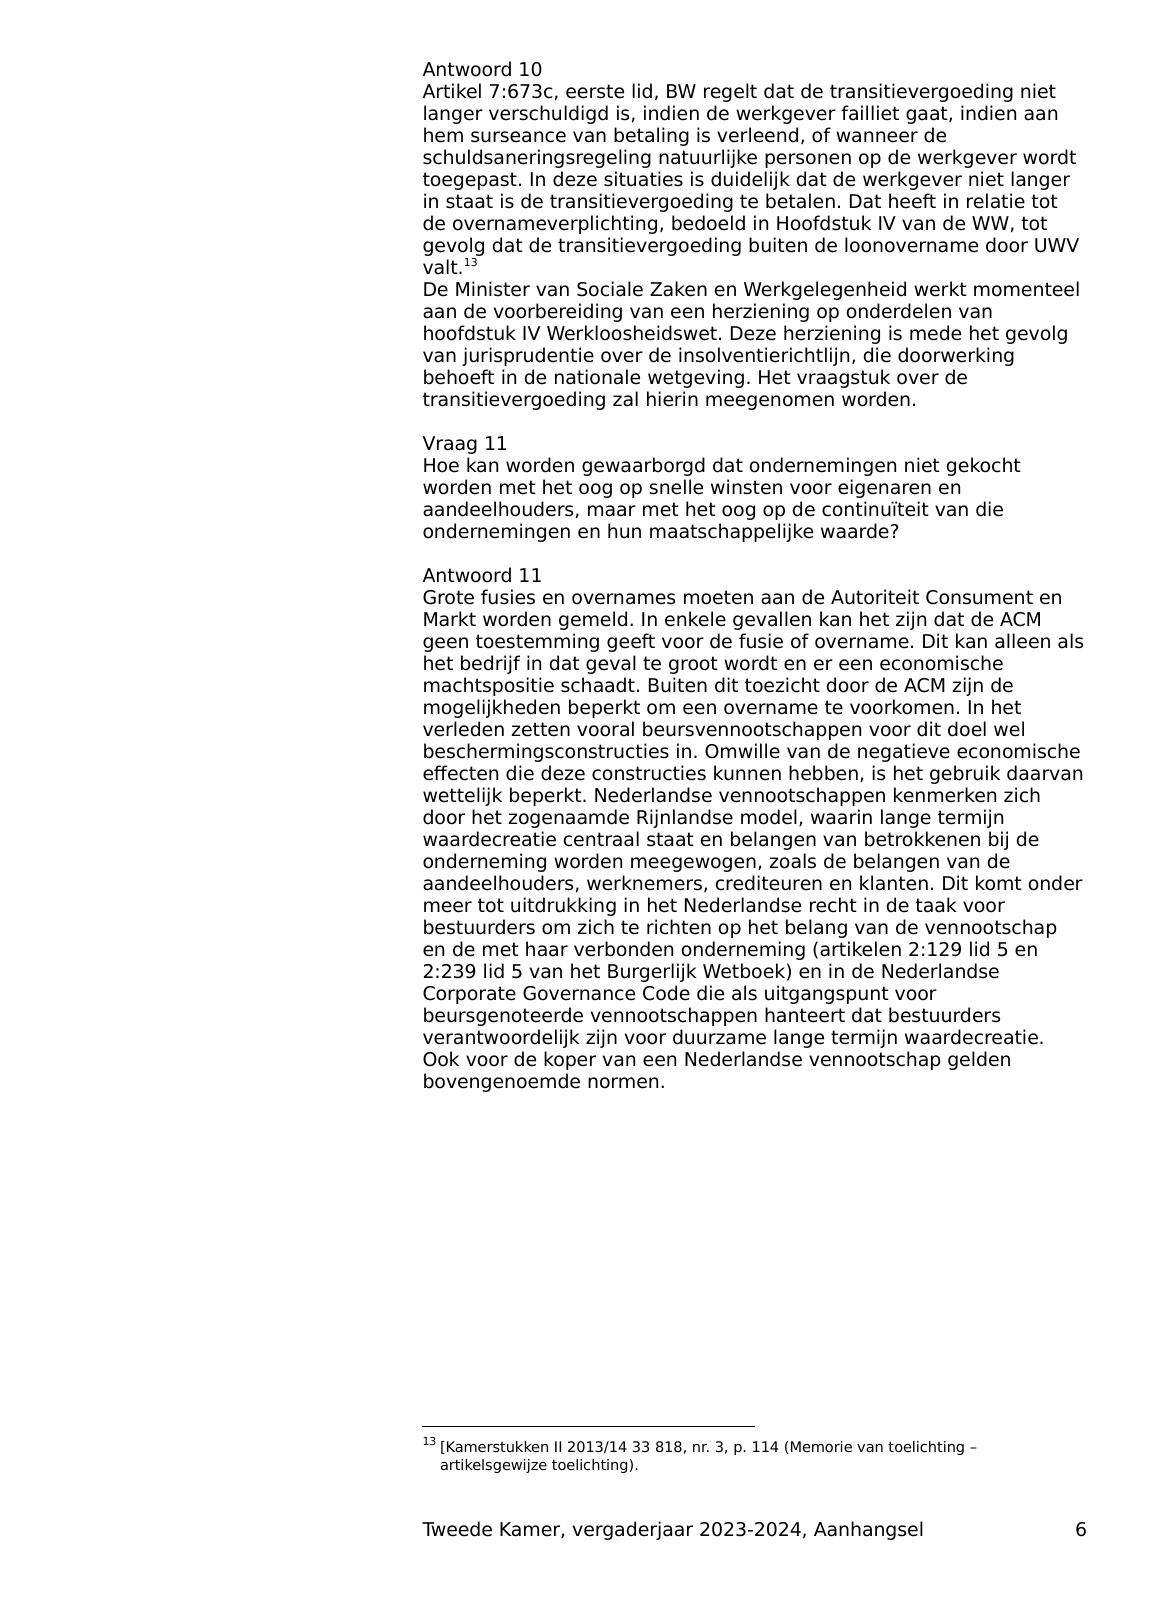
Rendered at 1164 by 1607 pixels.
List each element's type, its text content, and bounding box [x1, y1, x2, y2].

text Antwoord 11 [422, 565, 1087, 587]
text Grote fusies en overnames moeten aan de Autoriteit Consument en Markt worden gemeld. In enkele gevallen kan het zijn dat de ACM geen toestemming geeft voor de fusie of overname. Dit kan alleen als het bedrijf in dat geval te groot wordt en er een economische machtspositie schaadt. Buiten dit toezicht door de ACM zijn de mogelijkheden beperkt om een overname te voorkomen. In het verleden zetten vooral beursvennootschappen voor dit doel wel beschermingsconstructies in. Omwille van de negatieve economische effecten die deze constructies kunnen hebben, is het gebruik daarvan wettelijk beperkt. Nederlandse vennootschappen kenmerken zich door het zogenaamde Rijnlandse model, waarin lange termijn waardecreatie centraal staat en belangen van betrokkenen bij de onderneming worden meegewogen, zoals de belangen van de aandeelhouders, werknemers, crediteuren en klanten. Dit komt onder meer tot uitdrukking in het Nederlandse recht in de taak voor bestuurders om zich te richten op het belang van de vennootschap en de met haar verbonden onderneming (artikelen 2:129 lid 5 en 2:239 lid 5 van het Burgerlijk Wetboek) en in de Nederlandse Corporate Governance Code die als uitgangspunt voor beursgenoteerde vennootschappen hanteert dat bestuurders verantwoordelijk zijn voor duurzame lange termijn waardecreatie. Ook voor de koper van een Nederlandse vennootschap gelden bovengenoemde normen. [422, 587, 1087, 1092]
text Vraag 11 [422, 433, 1087, 455]
text Hoe kan worden gewaarborgd dat ondernemingen niet gekocht worden met het oog op snelle winsten voor eigenaren en aandeelhouders, maar met het oog op de continuïteit van die ondernemingen en hun maatschappelijke waarde? [422, 455, 1087, 543]
text [Kamerstukken II 2013/14 33 818, nr. 3, p. 114 (Memorie van toelichting – artikelsgewijze toelichting). [422, 1435, 1087, 1474]
text Artikel 7:673c, eerste lid, BW regelt dat de transitievergoeding niet langer verschuldigd is, indien de werkgever failliet gaat, indien aan hem surseance van betaling is verleend, of wanneer de schuldsaneringsregeling natuurlijke personen op de werkgever wordt toegepast. In deze situaties is duidelijk dat de werkgever niet langer in staat is de transitievergoeding te betalen. Dat heeft in relatie tot de overnameverplichting, bedoeld in Hoofdstuk IV van de WW, tot gevolg dat de transitievergoeding buiten de loonovername door UWV valt. [422, 81, 1087, 279]
text De Minister van Sociale Zaken en Werkgelegenheid werkt momenteel aan de voorbereiding van een herziening op onderdelen van hoofdstuk IV Werkloosheidswet. Deze herziening is mede het gevolg van jurisprudentie over de insolventierichtlijn, die doorwerking behoeft in de nationale wetgeving. Het vraagstuk over de transitievergoeding zal hierin meegenomen worden. [422, 279, 1087, 411]
text Antwoord 10 [422, 59, 1087, 81]
